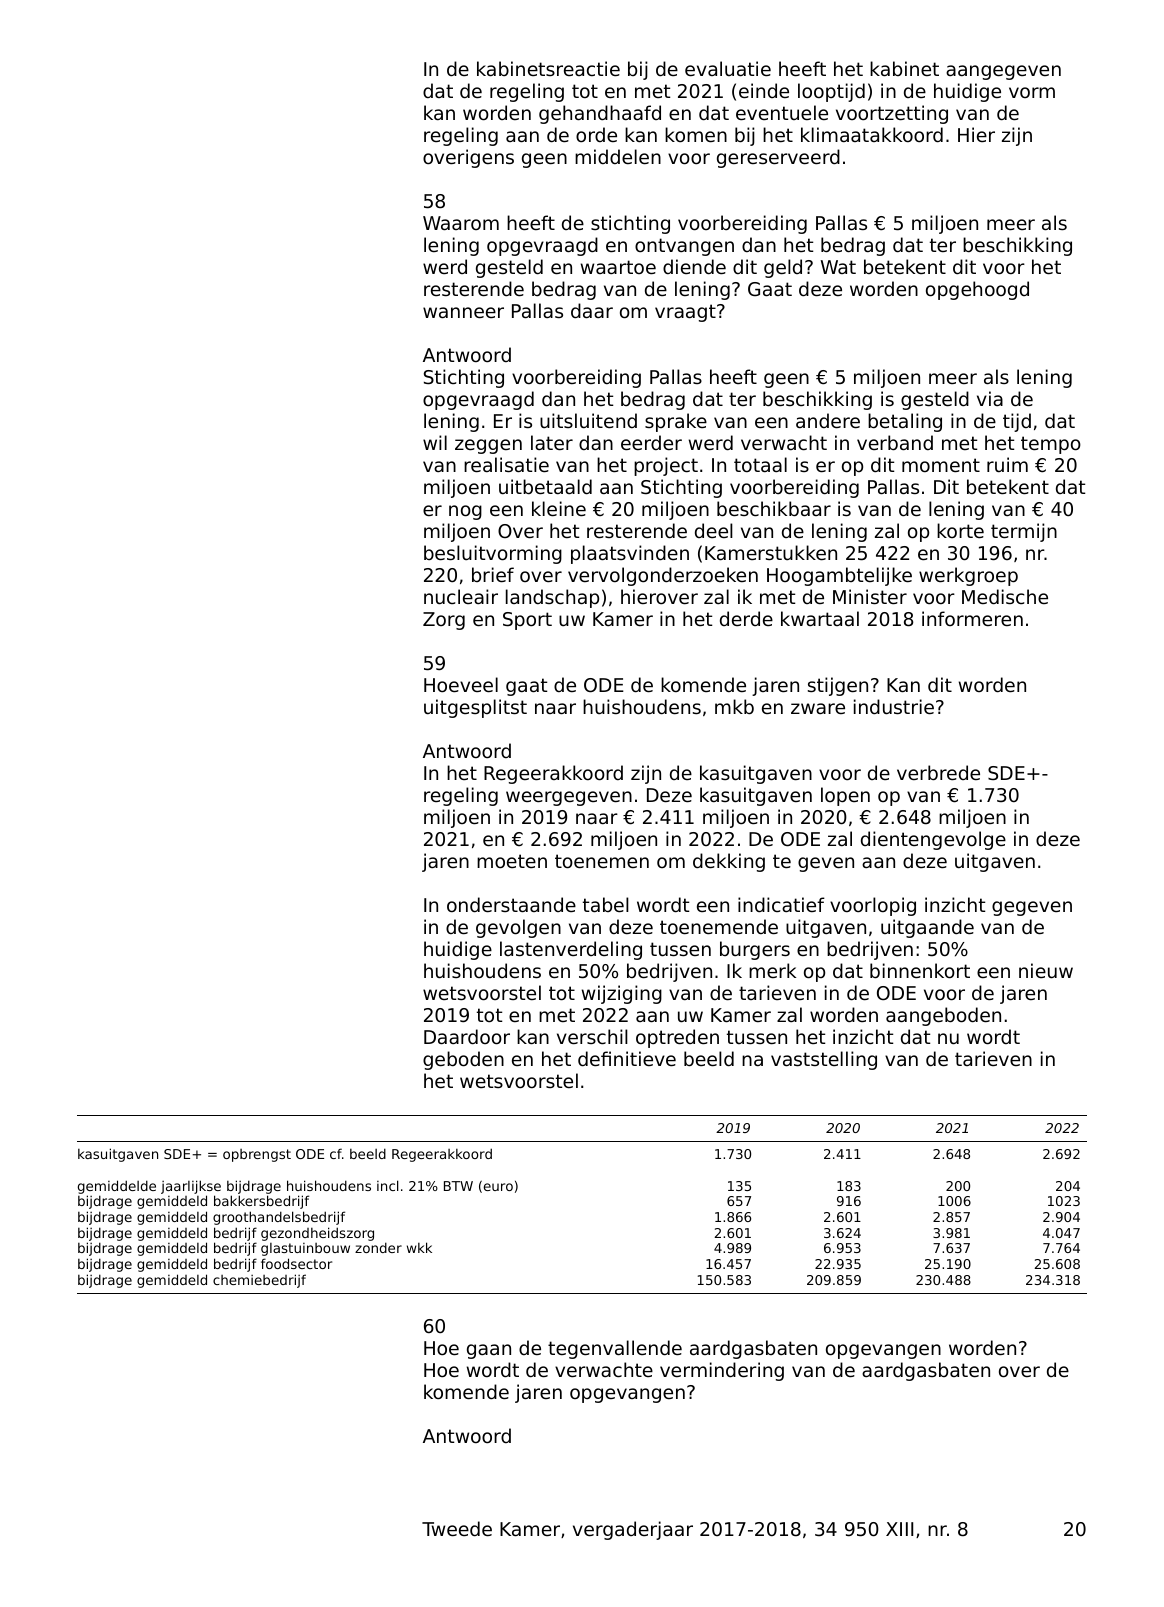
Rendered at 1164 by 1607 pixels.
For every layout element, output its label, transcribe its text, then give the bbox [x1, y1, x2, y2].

table_cell 2.857 [868, 1210, 977, 1226]
table_cell bijdrage gemiddeld chemiebedrijf [77, 1273, 648, 1293]
table_cell 204 [977, 1178, 1087, 1194]
text Stichting voorbereiding Pallas heeft geen € 5 miljoen meer als lening opgevraagd dan het bedrag dat ter beschikking is gesteld via de lening. Er is uitsluitend sprake van een andere betaling in de tijd, dat wil zeggen later dan eerder werd verwacht in verband met het tempo van realisatie van het project. In totaal is er op dit moment ruim € 20 miljoen uitbetaald aan Stichting voorbereiding Pallas. Dit betekent dat er nog een kleine € 20 miljoen beschikbaar is van de lening van € 40 miljoen Over het resterende deel van de lening zal op korte termijn besluitvorming plaatsvinden (Kamerstukken 25 422 en 30 196, nr. 220, brief over vervolgonderzoeken Hoogambtelijke werkgroep nucleair landschap), hierover zal ik met de Minister voor Medische Zorg en Sport uw Kamer in het derde kwartaal 2018 informeren. [422, 367, 1087, 631]
table_cell 7.637 [868, 1241, 977, 1257]
table_cell 916 [758, 1194, 867, 1210]
table_cell 2.904 [977, 1210, 1087, 1226]
table_cell 2.601 [758, 1210, 867, 1226]
text 59 [422, 653, 1087, 675]
text In het Regeerakkoord zijn de kasuitgaven voor de verbrede SDE+-regeling weergegeven. Deze kasuitgaven lopen op van € 1.730 miljoen in 2019 naar € 2.411 miljoen in 2020, € 2.648 miljoen in 2021, en € 2.692 miljoen in 2022. De ODE zal dientengevolge in deze jaren moeten toenemen om dekking te geven aan deze uitgaven. [422, 763, 1087, 873]
table_cell 2.411 [758, 1142, 867, 1163]
table_cell 3.981 [868, 1226, 977, 1241]
table_cell 1023 [977, 1194, 1087, 1210]
table_cell 7.764 [977, 1241, 1087, 1257]
text Waarom heeft de stichting voorbereiding Pallas € 5 miljoen meer als lening opgevraagd en ontvangen dan het bedrag dat ter beschikking werd gesteld en waartoe diende dit geld? Wat betekent dit voor het resterende bedrag van de lening? Gaat deze worden opgehoogd wanneer Pallas daar om vraagt? [422, 213, 1087, 323]
table_cell [77, 1163, 648, 1178]
table_cell 25.608 [977, 1257, 1087, 1273]
text In de kabinetsreactie bij de evaluatie heeft het kabinet aangegeven dat de regeling tot en met 2021 (einde looptijd) in de huidige vorm kan worden gehandhaafd en dat eventuele voortzetting van de regeling aan de orde kan komen bij het klimaatakkoord. Hier zijn overigens geen middelen voor gereserveerd. [422, 59, 1087, 169]
table_cell 1.730 [649, 1142, 758, 1163]
table_cell [868, 1163, 977, 1178]
table_cell 4.989 [649, 1241, 758, 1257]
text Antwoord [422, 1426, 1087, 1448]
table_cell 150.583 [649, 1273, 758, 1293]
table_cell 4.047 [977, 1226, 1087, 1241]
text In onderstaande tabel wordt een indicatief voorlopig inzicht gegeven in de gevolgen van deze toenemende uitgaven, uitgaande van de huidige lastenverdeling tussen burgers en bedrijven: 50% huishoudens en 50% bedrijven. Ik merk op dat binnenkort een nieuw wetsvoorstel tot wijziging van de tarieven in de ODE voor de jaren 2019 tot en met 2022 aan uw Kamer zal worden aangeboden. Daardoor kan verschil optreden tussen het inzicht dat nu wordt geboden en het definitieve beeld na vaststelling van de tarieven in het wetsvoorstel. [422, 895, 1087, 1093]
table_cell 22.935 [758, 1257, 867, 1273]
text Antwoord [422, 345, 1087, 367]
text Hoe wordt de verwachte vermindering van de aardgasbaten over de komende jaren opgevangen? [422, 1360, 1087, 1404]
table_cell 1.866 [649, 1210, 758, 1226]
text 58 [422, 191, 1087, 213]
table_cell [649, 1163, 758, 1178]
table_cell bijdrage gemiddeld bakkersbedrijf [77, 1194, 648, 1210]
table_cell bijdrage gemiddeld bedrijf foodsector [77, 1257, 648, 1273]
table_cell 135 [649, 1178, 758, 1194]
table_cell 209.859 [758, 1273, 867, 1293]
table_cell 25.190 [868, 1257, 977, 1273]
table_cell bijdrage gemiddeld bedrijf gezondheidszorg [77, 1226, 648, 1241]
text 60 [422, 1316, 1087, 1338]
table_header 2019 [649, 1116, 758, 1141]
table_cell [758, 1163, 867, 1178]
table_cell 6.953 [758, 1241, 867, 1257]
table_cell 3.624 [758, 1226, 867, 1241]
table_cell 1006 [868, 1194, 977, 1210]
table_cell 183 [758, 1178, 867, 1194]
table_cell bijdrage gemiddeld bedrijf glastuinbouw zonder wkk [77, 1241, 648, 1257]
text Hoeveel gaat de ODE de komende jaren stijgen? Kan dit worden uitgesplitst naar huishoudens, mkb en zware industrie? [422, 675, 1087, 719]
table_cell 2.648 [868, 1142, 977, 1163]
table_header 2020 [758, 1116, 867, 1141]
text Antwoord [422, 741, 1087, 763]
table_cell [977, 1163, 1087, 1178]
table_cell 234.318 [977, 1273, 1087, 1293]
table_cell 16.457 [649, 1257, 758, 1273]
table_cell bijdrage gemiddeld groothandelsbedrijf [77, 1210, 648, 1226]
table_header [77, 1116, 648, 1141]
table_cell kasuitgaven SDE+ = opbrengst ODE cf. beeld Regeerakkoord [77, 1142, 648, 1163]
table_cell 200 [868, 1178, 977, 1194]
table_header 2022 [977, 1116, 1087, 1141]
text Hoe gaan de tegenvallende aardgasbaten opgevangen worden? [422, 1338, 1087, 1360]
table_cell gemiddelde jaarlijkse bijdrage huishoudens incl. 21% BTW (euro) [77, 1178, 648, 1194]
table_cell 2.601 [649, 1226, 758, 1241]
table_cell 2.692 [977, 1142, 1087, 1163]
table_cell 657 [649, 1194, 758, 1210]
table_header 2021 [868, 1116, 977, 1141]
table_cell 230.488 [868, 1273, 977, 1293]
